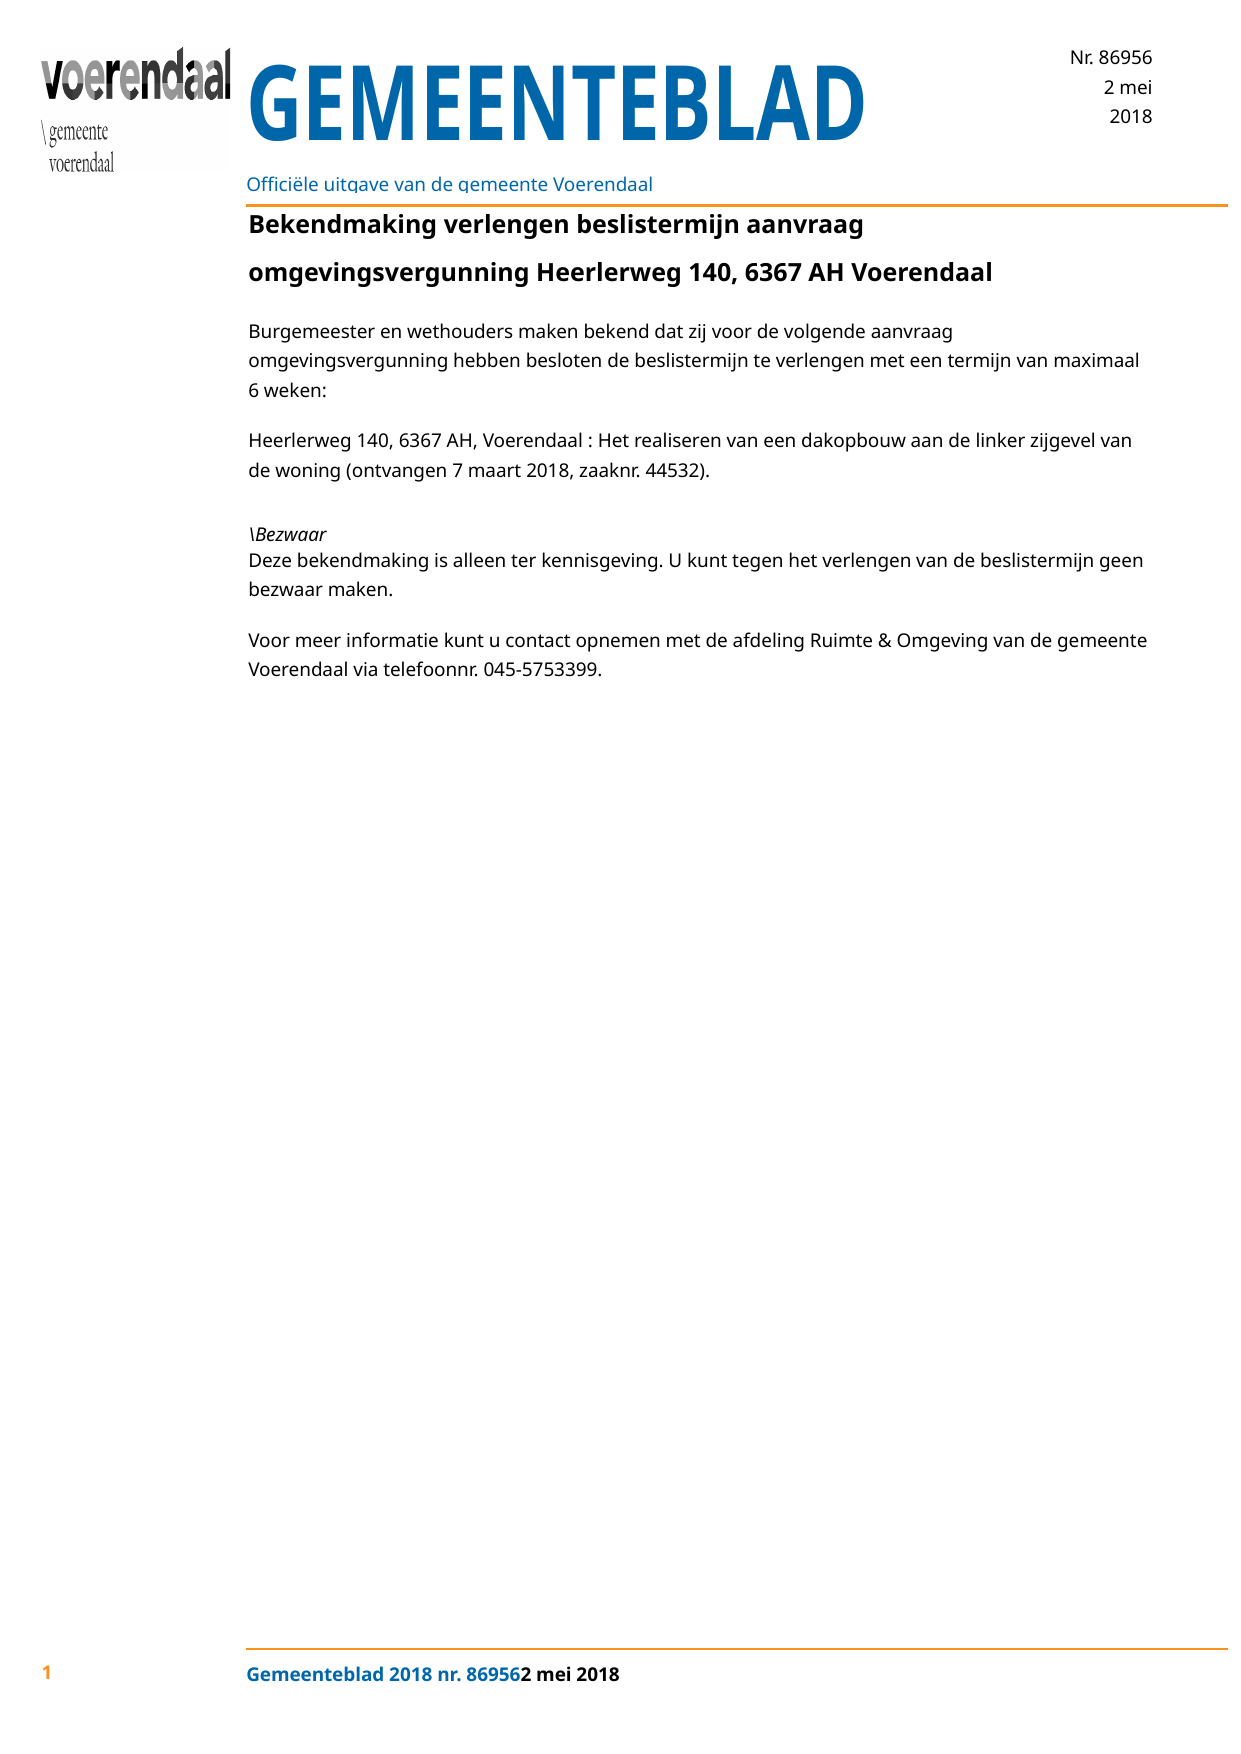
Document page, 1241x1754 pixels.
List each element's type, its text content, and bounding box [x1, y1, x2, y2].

text Burgemeester en wethouders maken bekend dat zij voor de volgende aanvraag omgevingsvergunning hebben besloten de beslistermijn te verlengen met een termijn van maximaal 6 weken: [248, 318, 1152, 403]
text Deze bekendmaking is alleen ter kennisgeving. U kunt tegen het verlengen van de beslistermijn geen bezwaar maken. [248, 547, 1152, 602]
text Heerlerweg 140, 6367 AH, Voerendaal : Het realiseren van een dakopbouw aan de linker zijgevel van de woning (ontvangen 7 maart 2018, zaaknr. 44532). [248, 427, 1152, 483]
text \Bezwaar [248, 521, 1152, 547]
text Voor meer informatie kunt u contact opnemen met de afdeling Ruimte & Omgeving van de gemeente Voerendaal via telefoonnr. 045-5753399. [248, 627, 1152, 682]
picture [41, 47, 231, 172]
text Bekendmaking verlengen beslistermijn aanvraag omgevingsvergunning Heerlerweg 140, 6367 AH Voerendaal [248, 207, 1152, 288]
